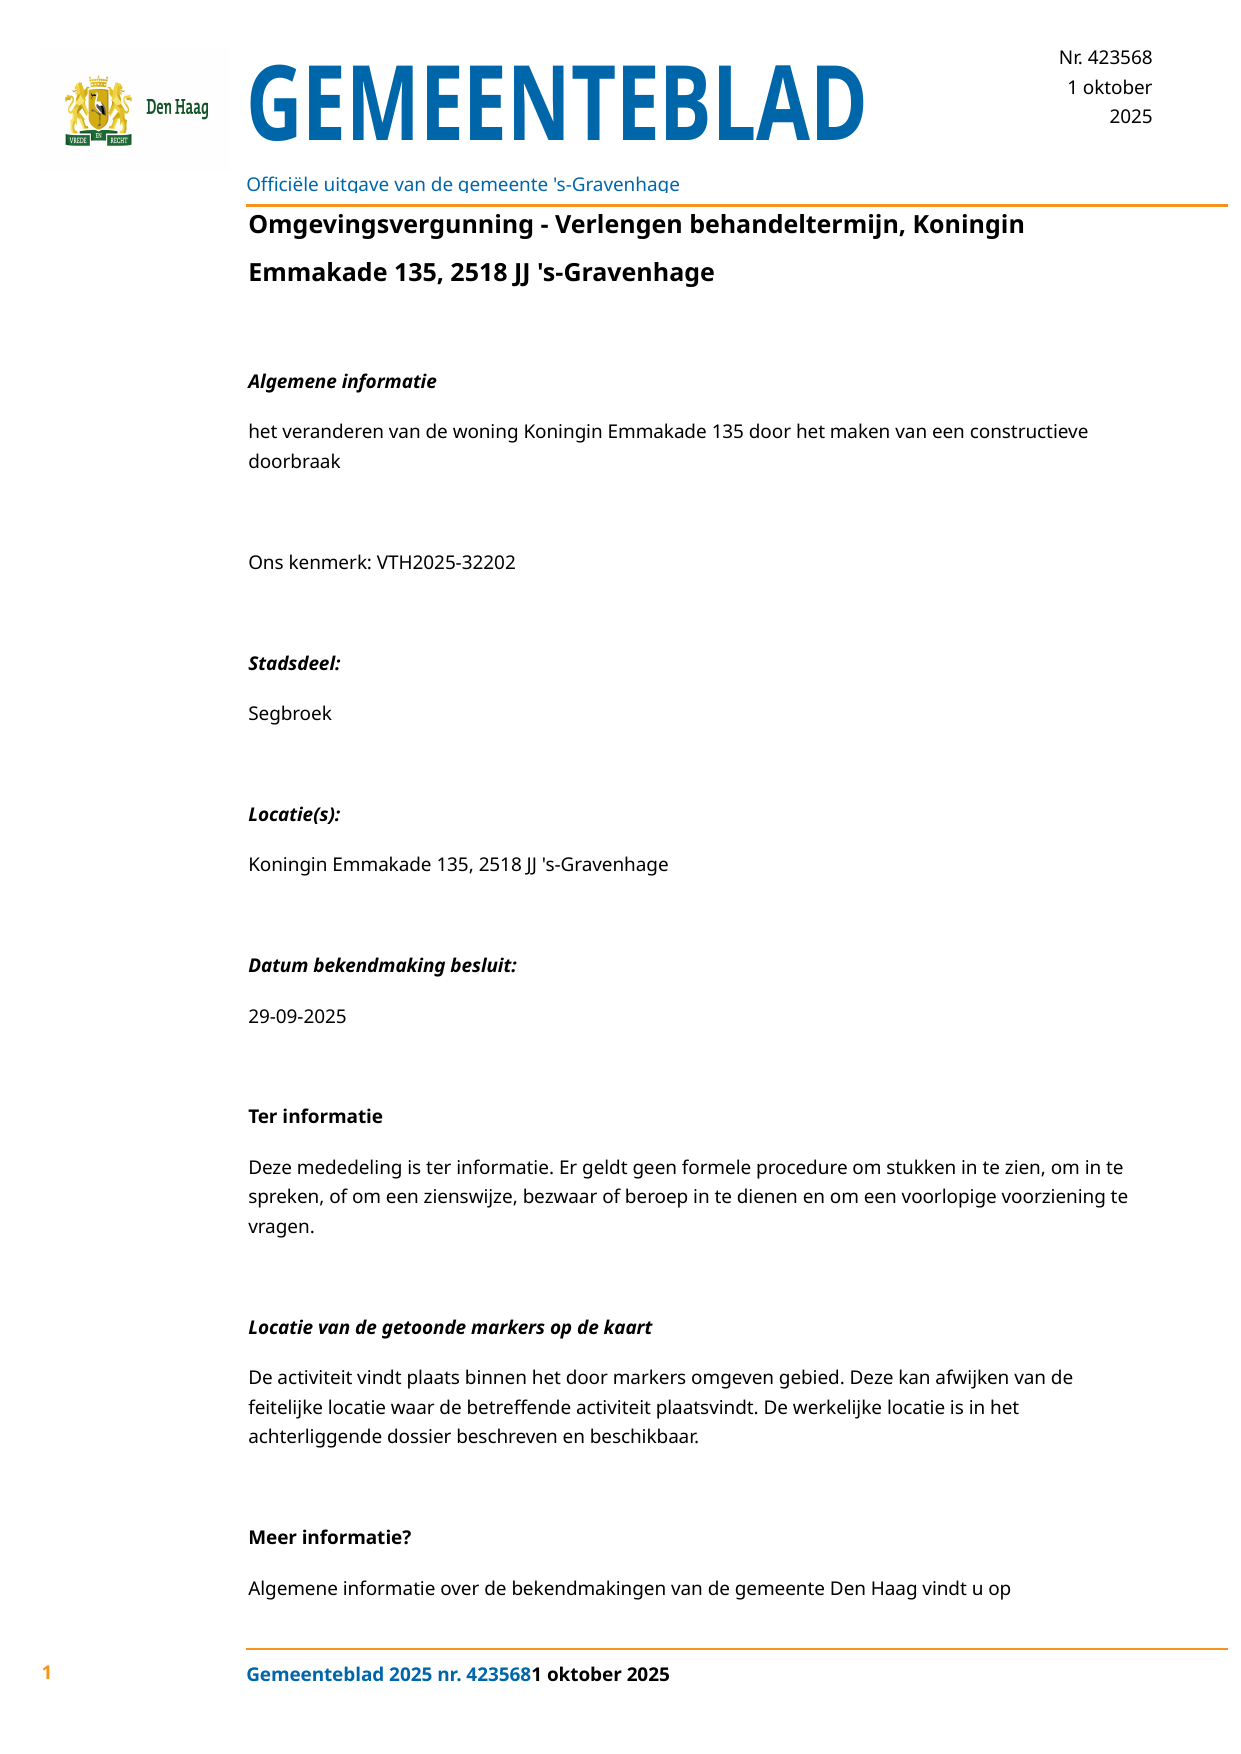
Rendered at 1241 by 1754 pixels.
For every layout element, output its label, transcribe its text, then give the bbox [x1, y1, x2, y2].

text Omgevingsvergunning - Verlengen behandeltermijn, Koningin Emmakade 135, 2518 JJ 's-Gravenhage [248, 207, 1152, 288]
text Ons kenmerk: VTH2025-32202 [248, 549, 1152, 575]
text het veranderen van de woning Koningin Emmakade 135 door het maken van een constructieve doorbraak [248, 419, 1152, 474]
text Deze mededeling is ter informatie. Er geldt geen formele procedure om stukken in te zien, om in te spreken, of om een zienswijze, bezwaar of beroep in te dienen en om een voorlopige voorziening te vragen. [248, 1154, 1152, 1239]
text Locatie(s): [248, 801, 1152, 827]
text Meer informatie? [248, 1524, 1152, 1550]
picture [41, 47, 231, 172]
text Koningin Emmakade 135, 2518 JJ 's-Gravenhage [248, 852, 1152, 877]
text Datum bekendmaking besluit: [248, 952, 1152, 978]
text Algemene informatie over de bekendmakingen van de gemeente Den Haag vindt u op [248, 1575, 1152, 1601]
text De activiteit vindt plaats binnen het door markers omgeven gebied. Deze kan afwijken van de feitelijke locatie waar de betreffende activiteit plaatsvindt. De werkelijke locatie is in het achterliggende dossier beschreven en beschikbaar. [248, 1364, 1152, 1449]
text Stadsdeel: [248, 650, 1152, 676]
text Locatie van de getoonde markers op de kaart [248, 1314, 1152, 1340]
text 29-09-2025 [248, 1003, 1152, 1029]
text Algemene informatie [248, 368, 1152, 394]
text Segbroek [248, 700, 1152, 726]
text Ter informatie [248, 1104, 1152, 1129]
